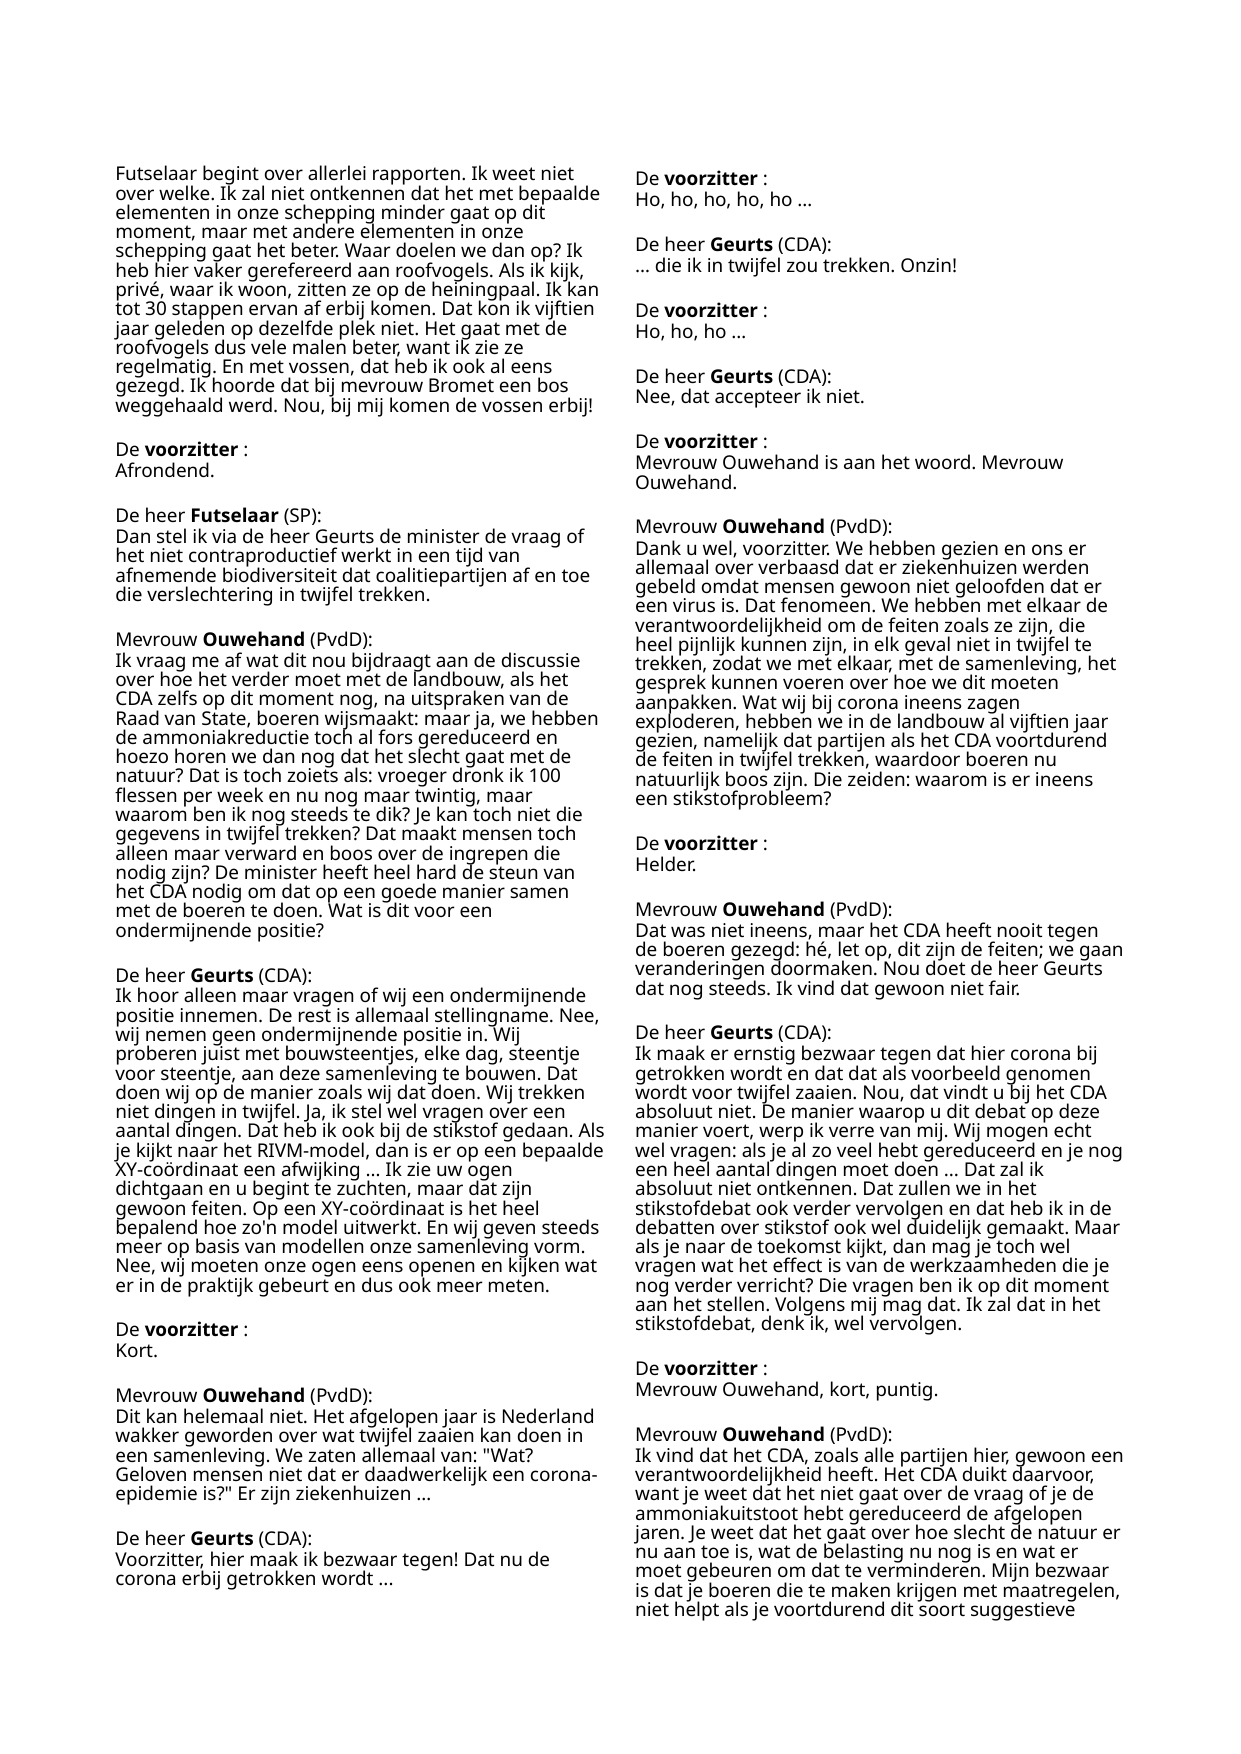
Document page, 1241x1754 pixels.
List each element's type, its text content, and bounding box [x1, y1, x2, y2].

text Ho, ho, ho … [635, 323, 1125, 342]
text Mevrouw Ouwehand, kort, puntig. [635, 1381, 1125, 1400]
text De voorzitter : [115, 1317, 605, 1342]
text De voorzitter : [635, 429, 1125, 454]
text Helder. [635, 856, 1125, 875]
text De voorzitter : [635, 1355, 1125, 1381]
text Mevrouw Ouwehand (PvdD): [115, 1382, 605, 1408]
text De heer Geurts (CDA): [635, 1019, 1125, 1045]
text Mevrouw Ouwehand (PvdD): [635, 514, 1125, 539]
text Nee, dat accepteer ik niet. [635, 388, 1125, 408]
text De heer Geurts (CDA): [115, 962, 605, 987]
text Dan stel ik via de heer Geurts de minister de vraag of het niet contraproductief werkt in een tijd van afnemende biodiversiteit dat coalitiepartijen af en toe die verslechtering in twijfel trekken. [115, 528, 605, 605]
text Futselaar begint over allerlei rapporten. Ik weet niet over welke. Ik zal niet ontkennen dat het met bepaalde elementen in onze schepping minder gaat op dit moment, maar met andere elementen in onze schepping gaat het beter. Waar doelen we dan op? Ik heb hier vaker gerefereerd aan roofvogels. Als ik kijk, privé, waar ik woon, zitten ze op de heiningpaal. Ik kan tot 30 stappen ervan af erbij komen. Dat kon ik vijftien jaar geleden op dezelfde plek niet. Het gaat met de roofvogels dus vele malen beter, want ik zie ze regelmatig. En met vossen, dat heb ik ook al eens gezegd. Ik hoorde dat bij mevrouw Bromet een bos weggehaald werd. Nou, bij mij komen de vossen erbij! [115, 165, 605, 416]
text Ik vraag me af wat dit nou bijdraagt aan de discussie over hoe het verder moet met de landbouw, als het CDA zelfs op dit moment nog, na uitspraken van de Raad van State, boeren wijsmaakt: maar ja, we hebben de ammoniakreductie toch al fors gereduceerd en hoezo horen we dan nog dat het slecht gaat met de natuur? Dat is toch zoiets als: vroeger dronk ik 100 flessen per week en nu nog maar twintig, maar waarom ben ik nog steeds te dik? Je kan toch niet die gegevens in twijfel trekken? Dat maakt mensen toch alleen maar verward en boos over de ingrepen die nodig zijn? De minister heeft heel hard de steun van het CDA nodig om dat op een goede manier samen met de boeren te doen. Wat is dit voor een ondermijnende positie? [115, 652, 605, 941]
text De voorzitter : [635, 297, 1125, 323]
text Kort. [115, 1342, 605, 1362]
text Voorzitter, hier maak ik bezwaar tegen! Dat nu de corona erbij getrokken wordt ... [115, 1551, 605, 1590]
text Dit kan helemaal niet. Het afgelopen jaar is Nederland wakker geworden over wat twijfel zaaien kan doen in een samenleving. We zaten allemaal van: "Wat? Geloven mensen niet dat er daadwerkelijk een corona-epidemie is?" Er zijn ziekenhuizen … [115, 1408, 605, 1504]
text Afrondend. [115, 462, 605, 482]
text De voorzitter : [635, 165, 1125, 191]
text Dank u wel, voorzitter. We hebben gezien en ons er allemaal over verbaasd dat er ziekenhuizen werden gebeld omdat mensen gewoon niet geloofden dat er een virus is. Dat fenomeen. We hebben met elkaar de verantwoordelijkheid om de feiten zoals ze zijn, die heel pijnlijk kunnen zijn, in elk geval niet in twijfel te trekken, zodat we met elkaar, met de samenleving, het gesprek kunnen voeren over hoe we dit moeten aanpakken. Wat wij bij corona ineens zagen exploderen, hebben we in de landbouw al vijftien jaar gezien, namelijk dat partijen als het CDA voortdurend de feiten in twijfel trekken, waardoor boeren nu natuurlijk boos zijn. Die zeiden: waarom is er ineens een stikstofprobleem? [635, 539, 1125, 809]
text Ik hoor alleen maar vragen of wij een ondermijnende positie innemen. De rest is allemaal stellingname. Nee, wij nemen geen ondermijnende positie in. Wij proberen juist met bouwsteentjes, elke dag, steentje voor steentje, aan deze samenleving te bouwen. Dat doen wij op de manier zoals wij dat doen. Wij trekken niet dingen in twijfel. Ja, ik stel wel vragen over een aantal dingen. Dat heb ik ook bij de stikstof gedaan. Als je kijkt naar het RIVM-model, dan is er op een bepaalde XY-coördinaat een afwijking … Ik zie uw ogen dichtgaan en u begint te zuchten, maar dat zijn gewoon feiten. Op een XY-coördinaat is het heel bepalend hoe zo'n model uitwerkt. En wij geven steeds meer op basis van modellen onze samenleving vorm. Nee, wij moeten onze ogen eens openen en kijken wat er in de praktijk gebeurt en dus ook meer meten. [115, 987, 605, 1296]
text De voorzitter : [635, 830, 1125, 856]
text … die ik in twijfel zou trekken. Onzin! [635, 257, 1125, 276]
text Mevrouw Ouwehand is aan het woord. Mevrouw Ouwehand. [635, 454, 1125, 493]
text Mevrouw Ouwehand (PvdD): [635, 1421, 1125, 1447]
text De heer Futselaar (SP): [115, 502, 605, 528]
text Ik vind dat het CDA, zoals alle partijen hier, gewoon een verantwoordelijkheid heeft. Het CDA duikt daarvoor, want je weet dat het niet gaat over de vraag of je de ammoniakuitstoot hebt gereduceerd de afgelopen jaren. Je weet dat het gaat over hoe slecht de natuur er nu aan toe is, wat de belasting nu nog is en wat er moet gebeuren om dat te verminderen. Mijn bezwaar is dat je boeren die te maken krijgen met maatregelen, niet helpt als je voortdurend dit soort suggestieve [635, 1447, 1125, 1620]
text Dat was niet ineens, maar het CDA heeft nooit tegen de boeren gezegd: hé, let op, dit zijn de feiten; we gaan veranderingen doormaken. Nou doet de heer Geurts dat nog steeds. Ik vind dat gewoon niet fair. [635, 922, 1125, 999]
text Mevrouw Ouwehand (PvdD): [635, 896, 1125, 922]
text De heer Geurts (CDA): [635, 231, 1125, 257]
text Mevrouw Ouwehand (PvdD): [115, 626, 605, 652]
text De heer Geurts (CDA): [115, 1525, 605, 1551]
text Ik maak er ernstig bezwaar tegen dat hier corona bij getrokken wordt en dat dat als voorbeeld genomen wordt voor twijfel zaaien. Nou, dat vindt u bij het CDA absoluut niet. De manier waarop u dit debat op deze manier voert, werp ik verre van mij. Wij mogen echt wel vragen: als je al zo veel hebt gereduceerd en je nog een heel aantal dingen moet doen ... Dat zal ik absoluut niet ontkennen. Dat zullen we in het stikstofdebat ook verder vervolgen en dat heb ik in de debatten over stikstof ook wel duidelijk gemaakt. Maar als je naar de toekomst kijkt, dan mag je toch wel vragen wat het effect is van de werkzaamheden die je nog verder verricht? Die vragen ben ik op dit moment aan het stellen. Volgens mij mag dat. Ik zal dat in het stikstofdebat, denk ik, wel vervolgen. [635, 1045, 1125, 1334]
text Ho, ho, ho, ho, ho … [635, 191, 1125, 210]
text De heer Geurts (CDA): [635, 363, 1125, 388]
text De voorzitter : [115, 437, 605, 462]
